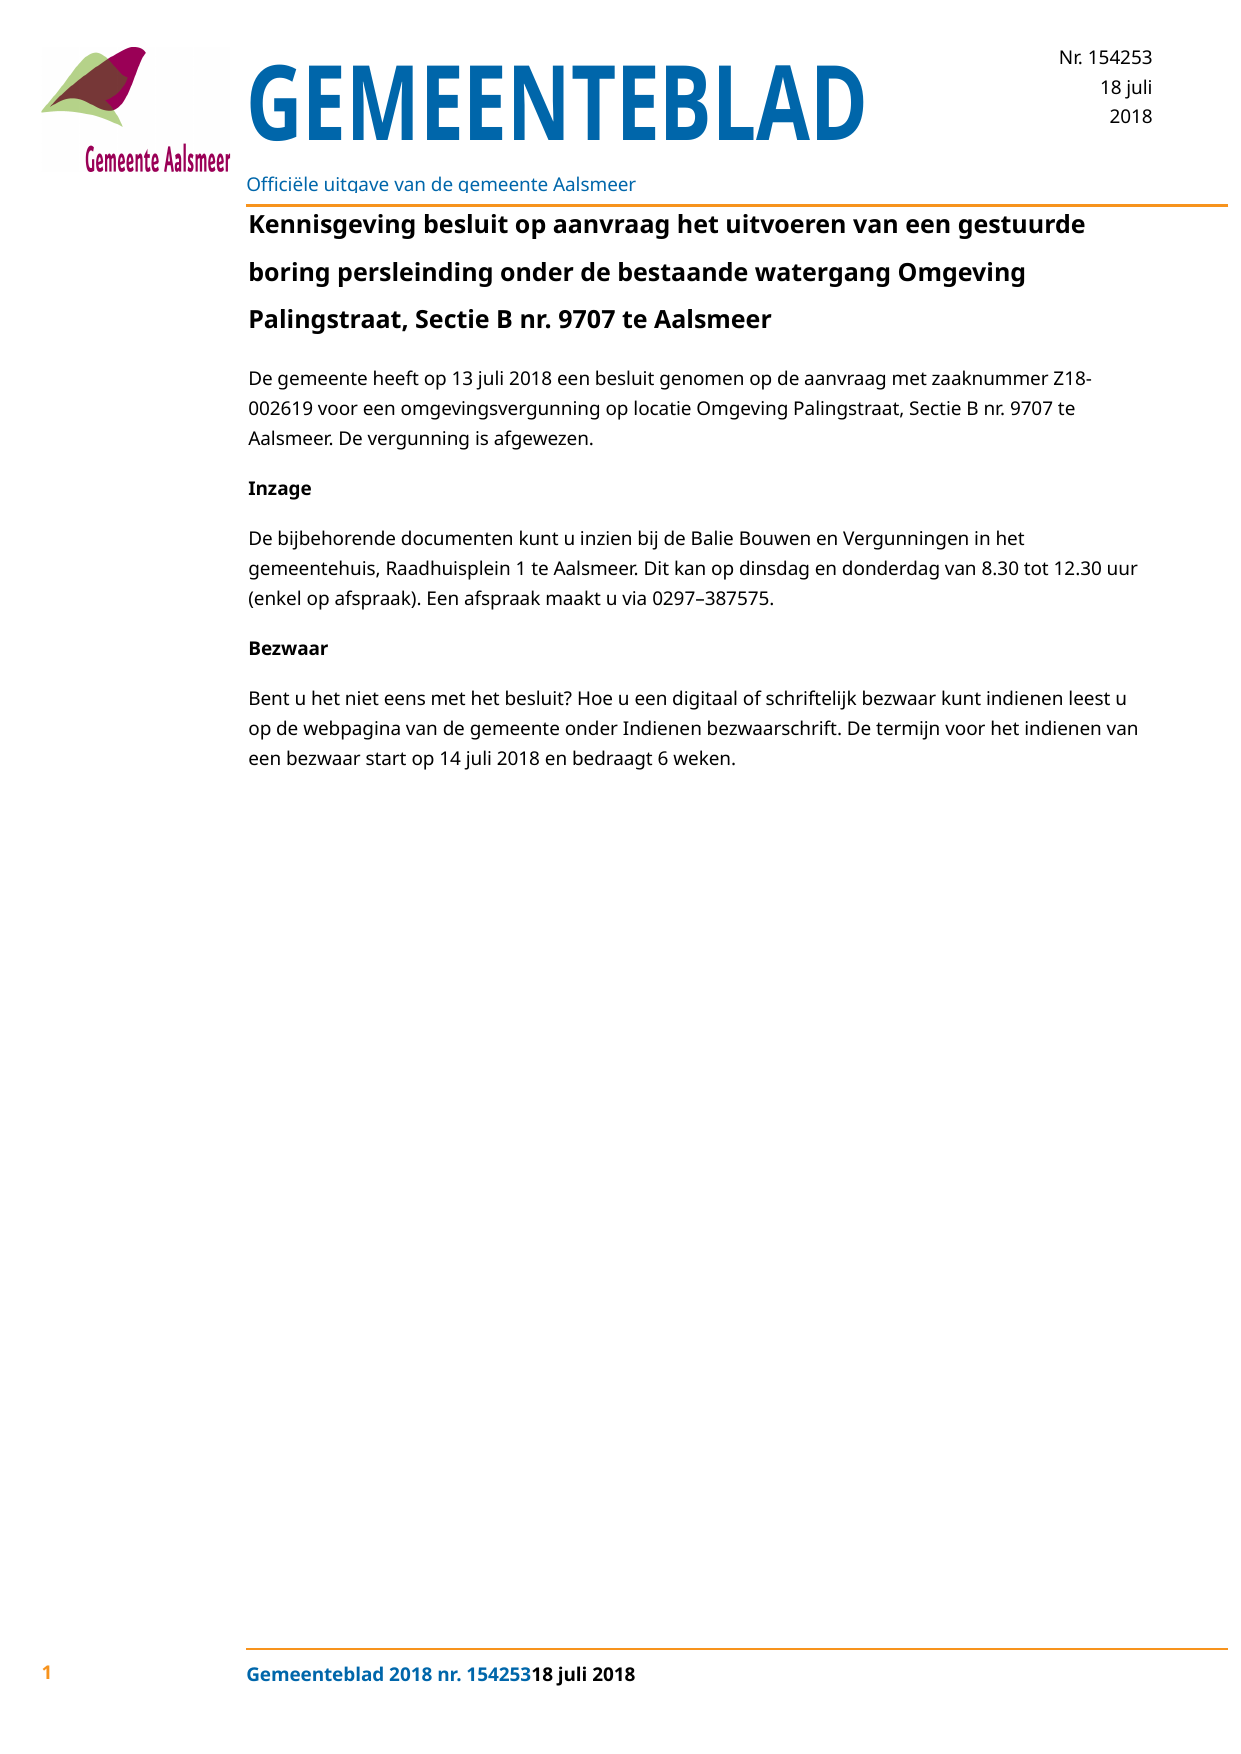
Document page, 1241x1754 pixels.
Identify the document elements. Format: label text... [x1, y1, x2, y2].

text De bijbehorende documenten kunt u inzien bij de Balie Bouwen en Vergunningen in het gemeentehuis, Raadhuisplein 1 te Aalsmeer. Dit kan op dinsdag en donderdag van 8.30 tot 12.30 uur (enkel op afspraak). Een afspraak maakt u via 0297–387575. [248, 526, 1152, 610]
text Kennisgeving besluit op aanvraag het uitvoeren van een gestuurde boring persleinding onder de bestaande watergang Omgeving Palingstraat, Sectie B nr. 9707 te Aalsmeer [248, 207, 1152, 336]
text Bezwaar [248, 635, 1152, 661]
text De gemeente heeft op 13 juli 2018 een besluit genomen op de aanvraag met zaaknummer Z18-002619 voor een omgevingsvergunning op locatie Omgeving Palingstraat, Sectie B nr. 9707 te Aalsmeer. De vergunning is afgewezen. [248, 366, 1152, 450]
text Bent u het niet eens met het besluit? Hoe u een digitaal of schriftelijk bezwaar kunt indienen leest u op de webpagina van de gemeente onder Indienen bezwaarschrift. De termijn voor het indienen van een bezwaar start op 14 juli 2018 en bedraagt 6 weken. [248, 686, 1152, 770]
picture [41, 47, 231, 172]
text Inzage [248, 475, 1152, 501]
